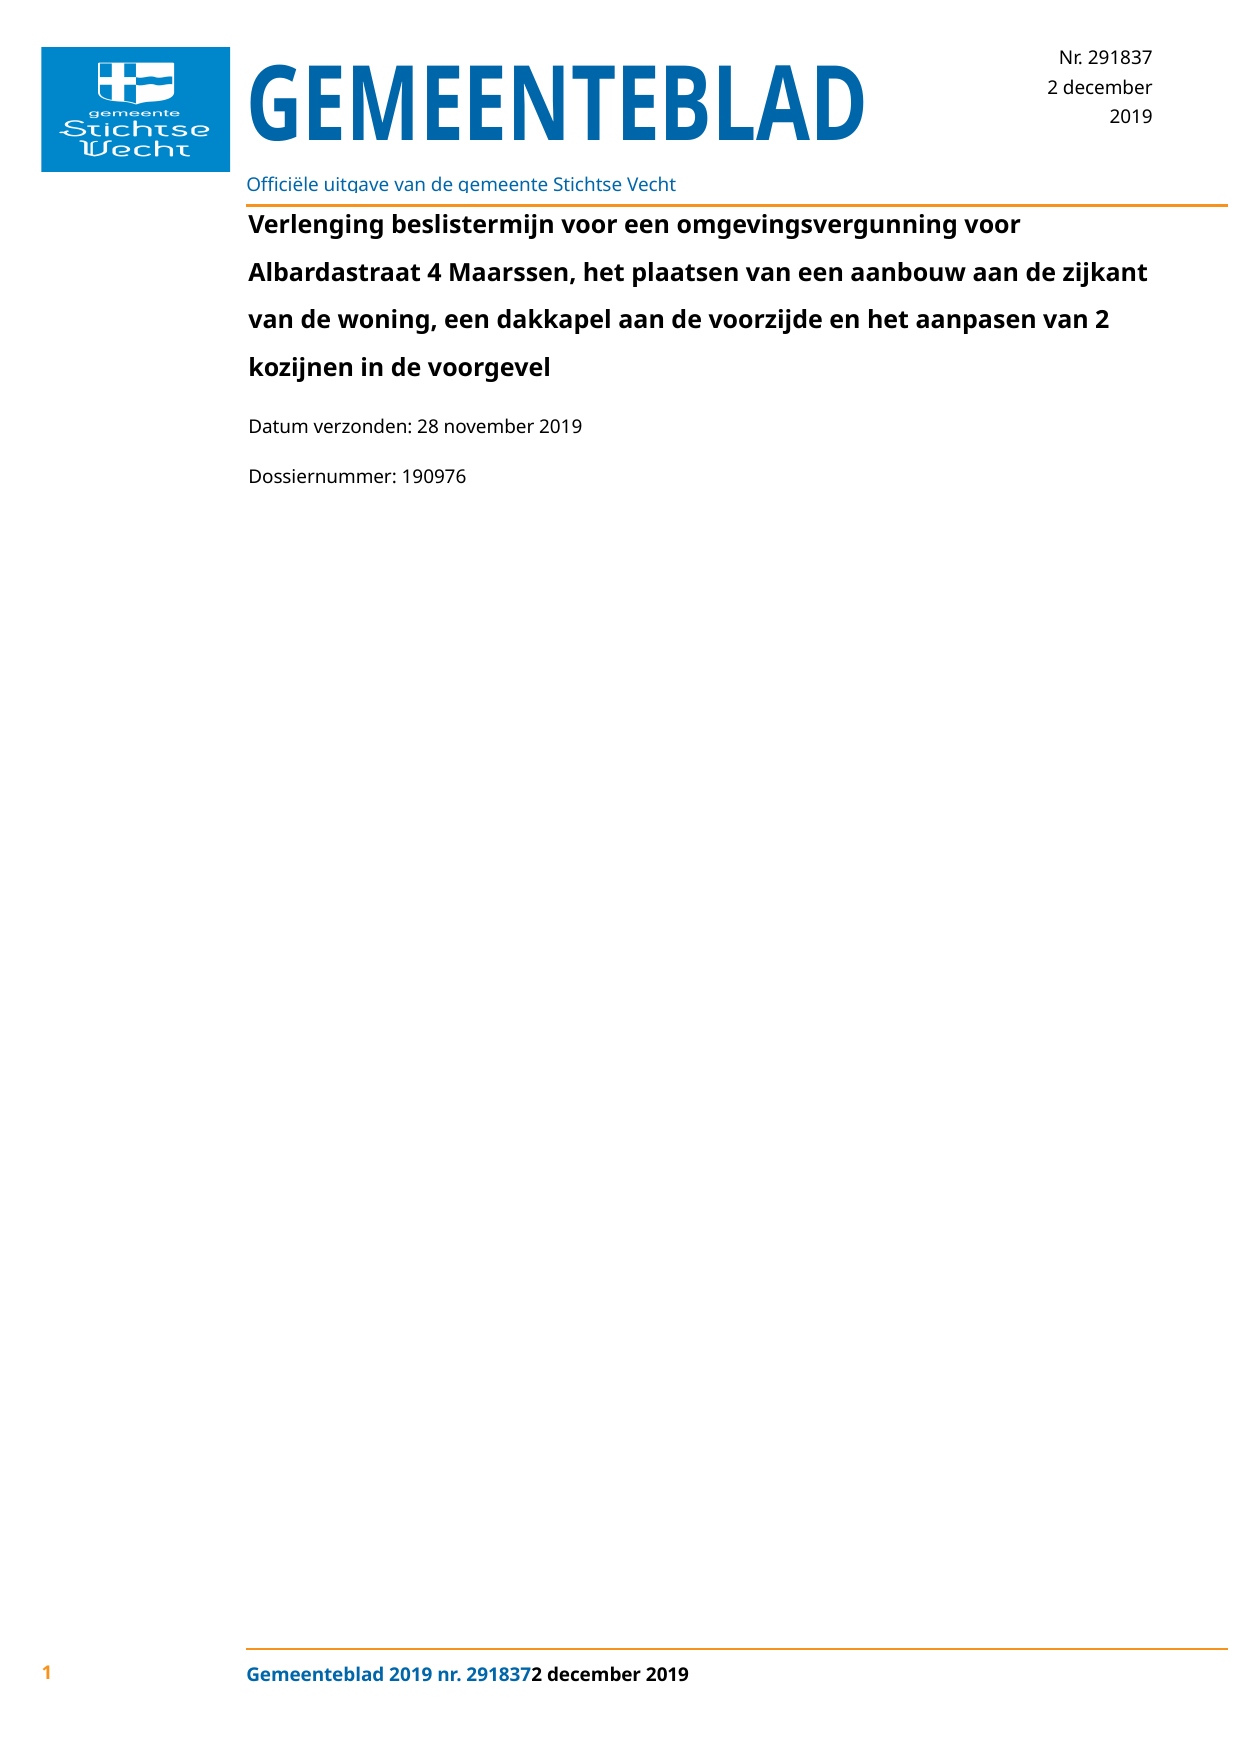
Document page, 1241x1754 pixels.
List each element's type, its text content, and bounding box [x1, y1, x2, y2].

picture [99, 63, 135, 101]
text Datum verzonden: 28 november 2019 [248, 413, 1152, 439]
picture [137, 63, 174, 103]
text Dossiernummer: 190976 [248, 463, 1152, 489]
text Verlenging beslistermijn voor een omgevingsvergunning voor Albardastraat 4 Maarssen, het plaatsen van een aanbouw aan de zijkant van de woning, een dakkapel aan de voorzijde en het aanpasen van 2 kozijnen in de voorgevel [248, 207, 1152, 384]
